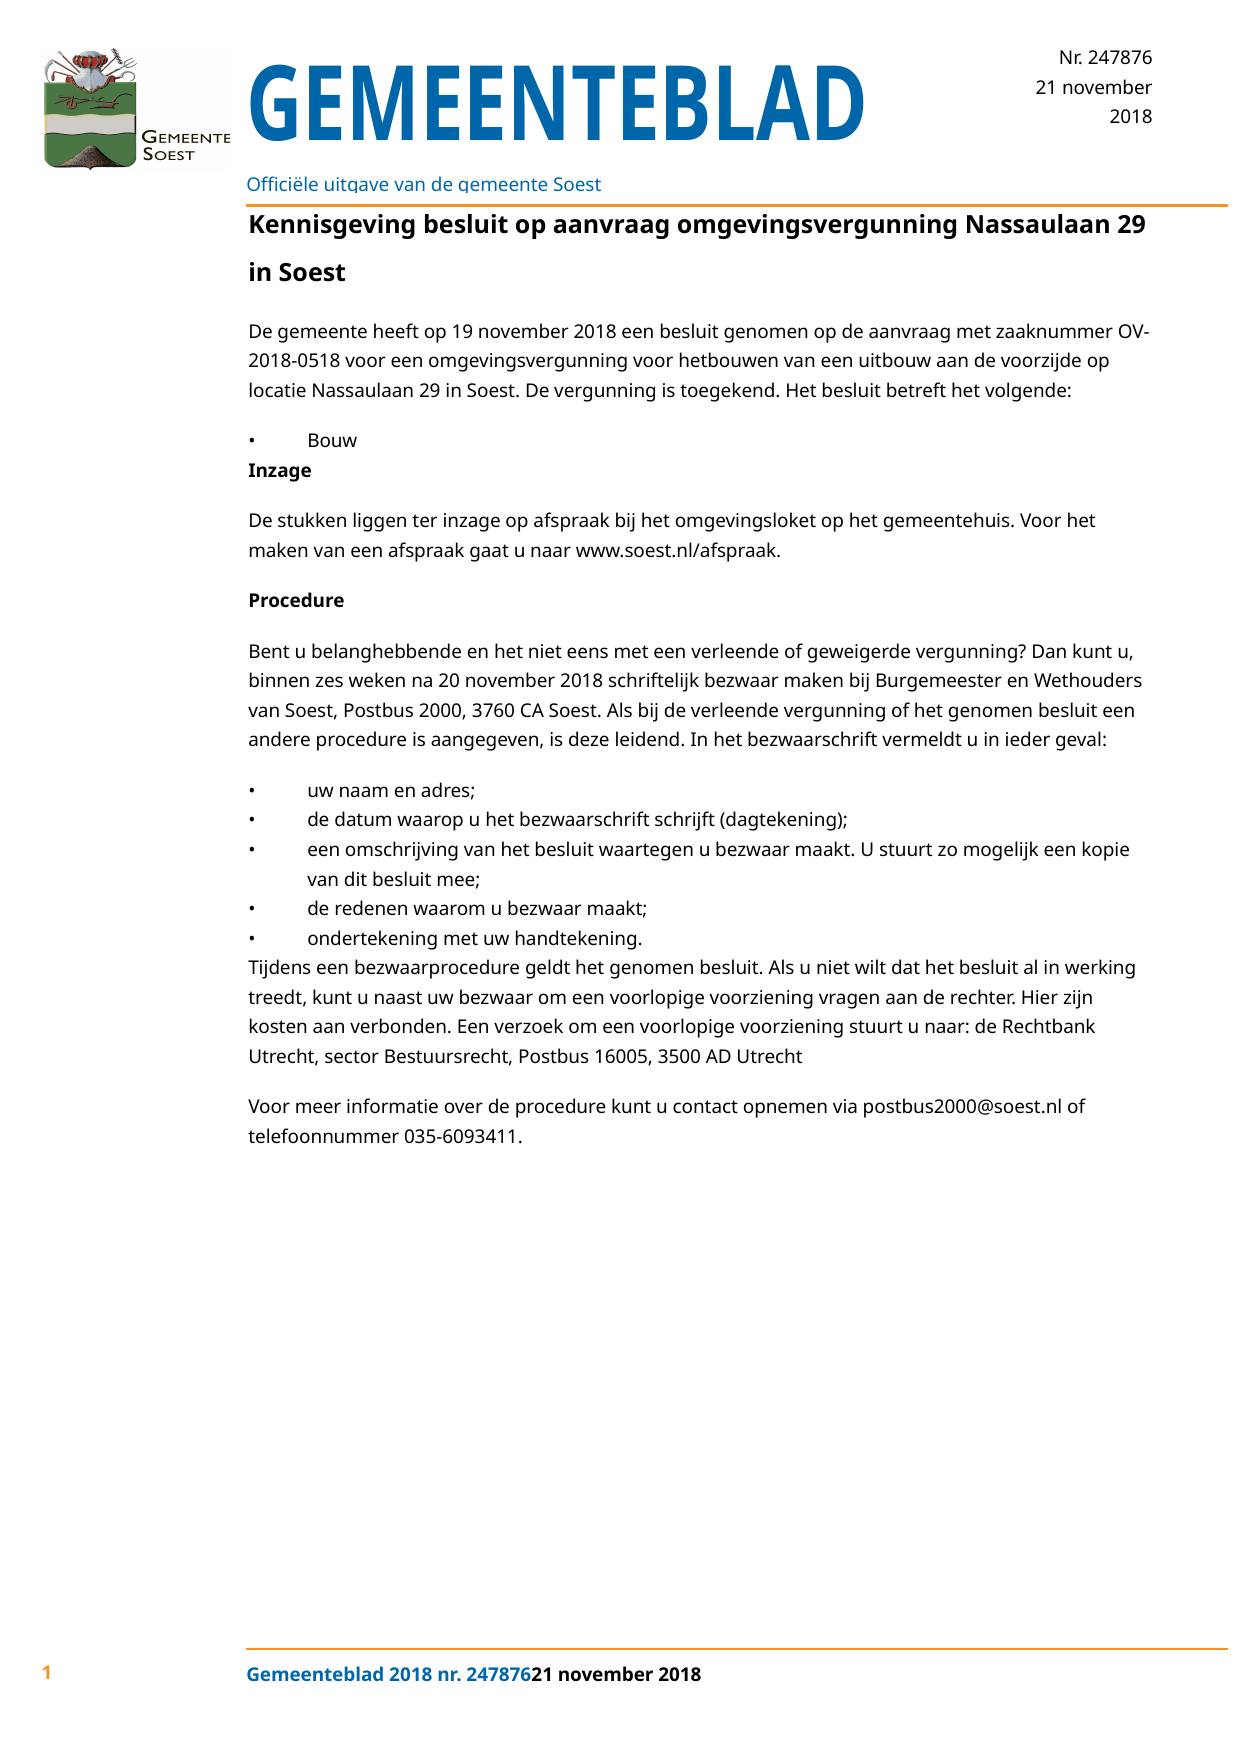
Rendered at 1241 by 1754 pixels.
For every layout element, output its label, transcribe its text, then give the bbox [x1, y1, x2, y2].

list uw naam en adres; [248, 777, 1152, 803]
picture [41, 47, 231, 172]
text Kennisgeving besluit op aanvraag omgevingsvergunning Nassaulaan 29 in Soest [248, 207, 1152, 288]
list Bouw [248, 427, 1152, 453]
text De gemeente heeft op 19 november 2018 een besluit genomen op de aanvraag met zaaknummer OV-2018-0518 voor een omgevingsvergunning voor hetbouwen van een uitbouw aan de voorzijde op locatie Nassaulaan 29 in Soest. De vergunning is toegekend. Het besluit betreft het volgende: [248, 318, 1152, 403]
list ondertekening met uw handtekening. [248, 925, 1152, 951]
text De stukken liggen ter inzage op afspraak bij het omgevingsloket op het gemeentehuis. Voor het maken van een afspraak gaat u naar www.soest.nl/afspraak. [248, 507, 1152, 563]
list de redenen waarom u bezwaar maakt; [248, 895, 1152, 921]
list een omschrijving van het besluit waartegen u bezwaar maakt. U stuurt zo mogelijk een kopie van dit besluit mee; [248, 836, 1152, 892]
text Procedure [248, 587, 1152, 613]
text Inzage [248, 457, 1152, 483]
text Tijdens een bezwaarprocedure geldt het genomen besluit. Als u niet wilt dat het besluit al in werking treedt, kunt u naast uw bezwaar om een voorlopige voorziening vragen aan de rechter. Hier zijn kosten aan verbonden. Een verzoek om een voorlopige voorziening stuurt u naar: de Rechtbank Utrecht, sector Bestuursrecht, Postbus 16005, 3500 AD Utrecht [248, 954, 1152, 1069]
list de datum waarop u het bezwaarschrift schrijft (dagtekening); [248, 807, 1152, 832]
text Bent u belanghebbende en het niet eens met een verleende of geweigerde vergunning? Dan kunt u, binnen zes weken na 20 november 2018 schriftelijk bezwaar maken bij Burgemeester en Wethouders van Soest, Postbus 2000, 3760 CA Soest. Als bij de verleende vergunning of het genomen besluit een andere procedure is aangegeven, is deze leidend. In het bezwaarschrift vermeldt u in ieder geval: [248, 638, 1152, 752]
text Voor meer informatie over de procedure kunt u contact opnemen via postbus2000@soest.nl of telefoonnummer 035-6093411. [248, 1094, 1152, 1149]
